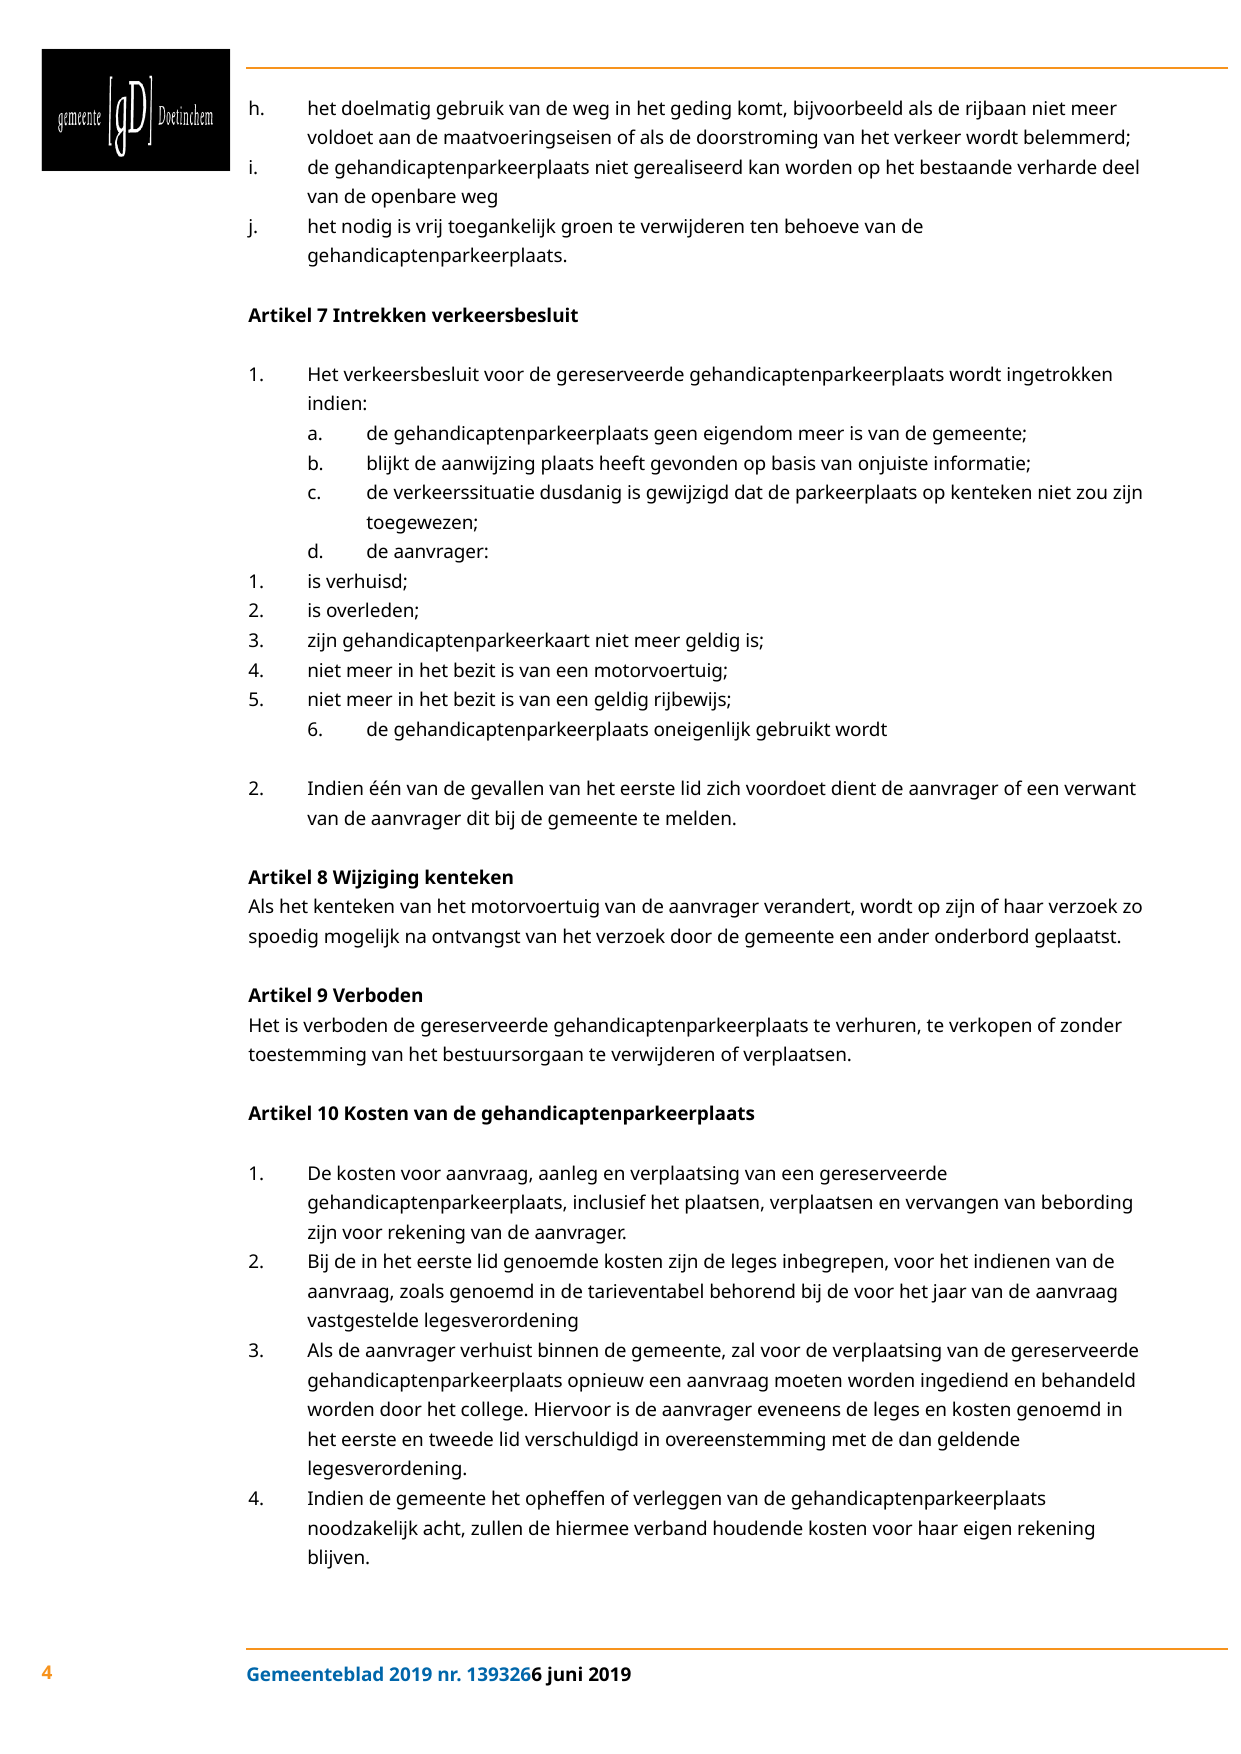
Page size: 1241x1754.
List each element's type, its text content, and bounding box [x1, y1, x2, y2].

list blijkt de aanwijzing plaats heeft gevonden op basis van onjuiste informatie; [307, 450, 1152, 476]
list is overleden; [248, 598, 1152, 623]
list Indien één van de gevallen van het eerste lid zich voordoet dient de aanvrager of een verwant van de aanvrager dit bij de gemeente te melden. [248, 775, 1152, 831]
list het doelmatig gebruik van de weg in het geding komt, bijvoorbeeld als de rijbaan niet meer voldoet aan de maatvoeringseisen of als de doorstroming van het verkeer wordt belemmerd; [248, 95, 1152, 150]
list Indien de gemeente het opheffen of verleggen van de gehandicaptenparkeerplaats noodzakelijk acht, zullen de hiermee verband houdende kosten voor haar eigen rekening blijven. [248, 1485, 1152, 1570]
list niet meer in het bezit is van een geldig rijbewijs; [248, 686, 1152, 712]
text Artikel 9 Verboden [248, 982, 1152, 1008]
list het nodig is vrij toegankelijk groen te verwijderen ten behoeve van de gehandicaptenparkeerplaats. [248, 213, 1152, 268]
list Het verkeersbesluit voor de gereserveerde gehandicaptenparkeerplaats wordt ingetrokken indien: [248, 361, 1152, 416]
text Artikel 7 Intrekken verkeersbesluit [248, 302, 1152, 328]
list de aanvrager: [307, 538, 1152, 564]
text Artikel 10 Kosten van de gehandicaptenparkeerplaats [248, 1101, 1152, 1126]
list Bij de in het eerste lid genoemde kosten zijn de leges inbegrepen, voor het indienen van de aanvraag, zoals genoemd in de tarieventabel behorend bij de voor het jaar van de aanvraag vastgestelde legesverordening [248, 1248, 1152, 1333]
text Als het kenteken van het motorvoertuig van de aanvrager verandert, wordt op zijn of haar verzoek zo spoedig mogelijk na ontvangst van het verzoek door de gemeente een ander onderbord geplaatst. [248, 893, 1152, 949]
list niet meer in het bezit is van een motorvoertuig; [248, 657, 1152, 683]
picture [41, 47, 231, 172]
text Artikel 8 Wijziging kenteken [248, 864, 1152, 890]
list is verhuisd; [248, 568, 1152, 594]
text Het is verboden de gereserveerde gehandicaptenparkeerplaats te verhuren, te verkopen of zonder toestemming van het bestuursorgaan te verwijderen of verplaatsen. [248, 1012, 1152, 1067]
list de gehandicaptenparkeerplaats niet gerealiseerd kan worden op het bestaande verharde deel van de openbare weg [248, 154, 1152, 209]
list de gehandicaptenparkeerplaats oneigenlijk gebruikt wordt [307, 716, 1152, 742]
list de verkeerssituatie dusdanig is gewijzigd dat de parkeerplaats op kenteken niet zou zijn toegewezen; [307, 479, 1152, 535]
list de gehandicaptenparkeerplaats geen eigendom meer is van de gemeente; [307, 420, 1152, 446]
list Als de aanvrager verhuist binnen de gemeente, zal voor de verplaatsing van de gereserveerde gehandicaptenparkeerplaats opnieuw een aanvraag moeten worden ingediend en behandeld worden door het college. Hiervoor is de aanvrager eveneens de leges en kosten genoemd in het eerste en tweede lid verschuldigd in overeenstemming met de dan geldende legesverordening. [248, 1337, 1152, 1481]
list zijn gehandicaptenparkeerkaart niet meer geldig is; [248, 627, 1152, 653]
list De kosten voor aanvraag, aanleg en verplaatsing van een gereserveerde gehandicaptenparkeerplaats, inclusief het plaatsen, verplaatsen en vervangen van bebording zijn voor rekening van de aanvrager. [248, 1160, 1152, 1245]
